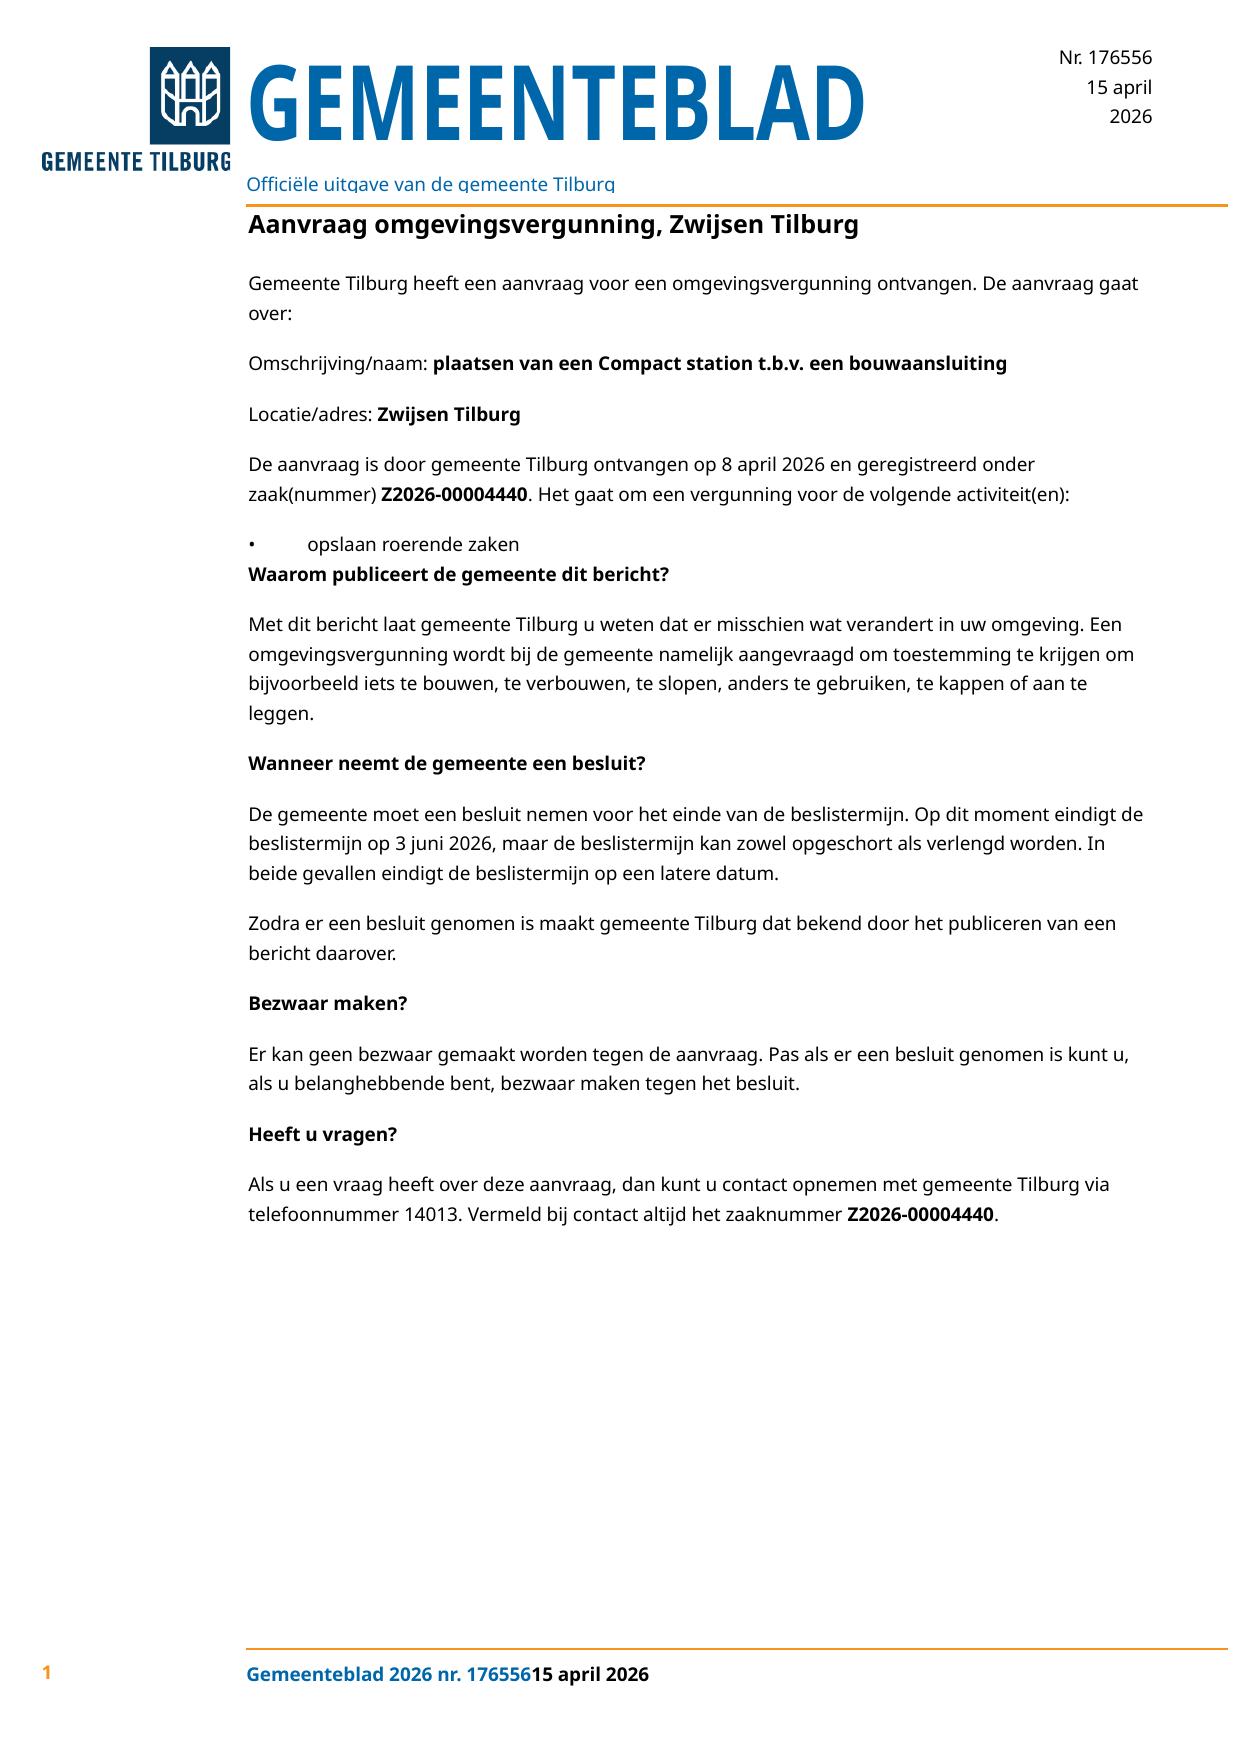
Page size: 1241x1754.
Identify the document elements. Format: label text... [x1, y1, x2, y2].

text Aanvraag omgevingsvergunning, Zwijsen Tilburg [248, 207, 1152, 241]
text Heeft u vragen? [248, 1121, 1152, 1146]
text Omschrijving/naam: plaatsen van een Compact station t.b.v. een bouwaansluiting [248, 350, 1152, 376]
text Waarom publiceert de gemeente dit bericht? [248, 561, 1152, 586]
text Zodra er een besluit genomen is maakt gemeente Tilburg dat bekend door het publiceren van een bericht daarover. [248, 910, 1152, 966]
text Gemeente Tilburg heeft een aanvraag voor een omgevingsvergunning ontvangen. De aanvraag gaat over: [248, 270, 1152, 326]
text De aanvraag is door gemeente Tilburg ontvangen op 8 april 2026 en geregistreerd onder zaak(nummer) Z2026-00004440. Het gaat om een vergunning voor de volgende activiteit(en): [248, 451, 1152, 506]
picture [41, 47, 231, 172]
list opslaan roerende zaken [248, 531, 1152, 557]
text Er kan geen bezwaar gemaakt worden tegen de aanvraag. Pas als er een besluit genomen is kunt u, als u belanghebbende bent, bezwaar maken tegen het besluit. [248, 1041, 1152, 1096]
text Bezwaar maken? [248, 990, 1152, 1016]
text Locatie/adres: Zwijsen Tilburg [248, 401, 1152, 426]
text Wanneer neemt de gemeente een besluit? [248, 750, 1152, 776]
text Als u een vraag heeft over deze aanvraag, dan kunt u contact opnemen met gemeente Tilburg via telefoonnummer 14013. Vermeld bij contact altijd het zaaknummer Z2026-00004440. [248, 1171, 1152, 1226]
text Met dit bericht laat gemeente Tilburg u weten dat er misschien wat verandert in uw omgeving. Een omgevingsvergunning wordt bij de gemeente namelijk aangevraagd om toestemming te krijgen om bijvoorbeeld iets te bouwen, te verbouwen, te slopen, anders te gebruiken, te kappen of aan te leggen. [248, 611, 1152, 726]
text De gemeente moet een besluit nemen voor het einde van de beslistermijn. Op dit moment eindigt de beslistermijn op 3 juni 2026, maar de beslistermijn kan zowel opgeschort als verlengd worden. In beide gevallen eindigt de beslistermijn op een latere datum. [248, 801, 1152, 886]
